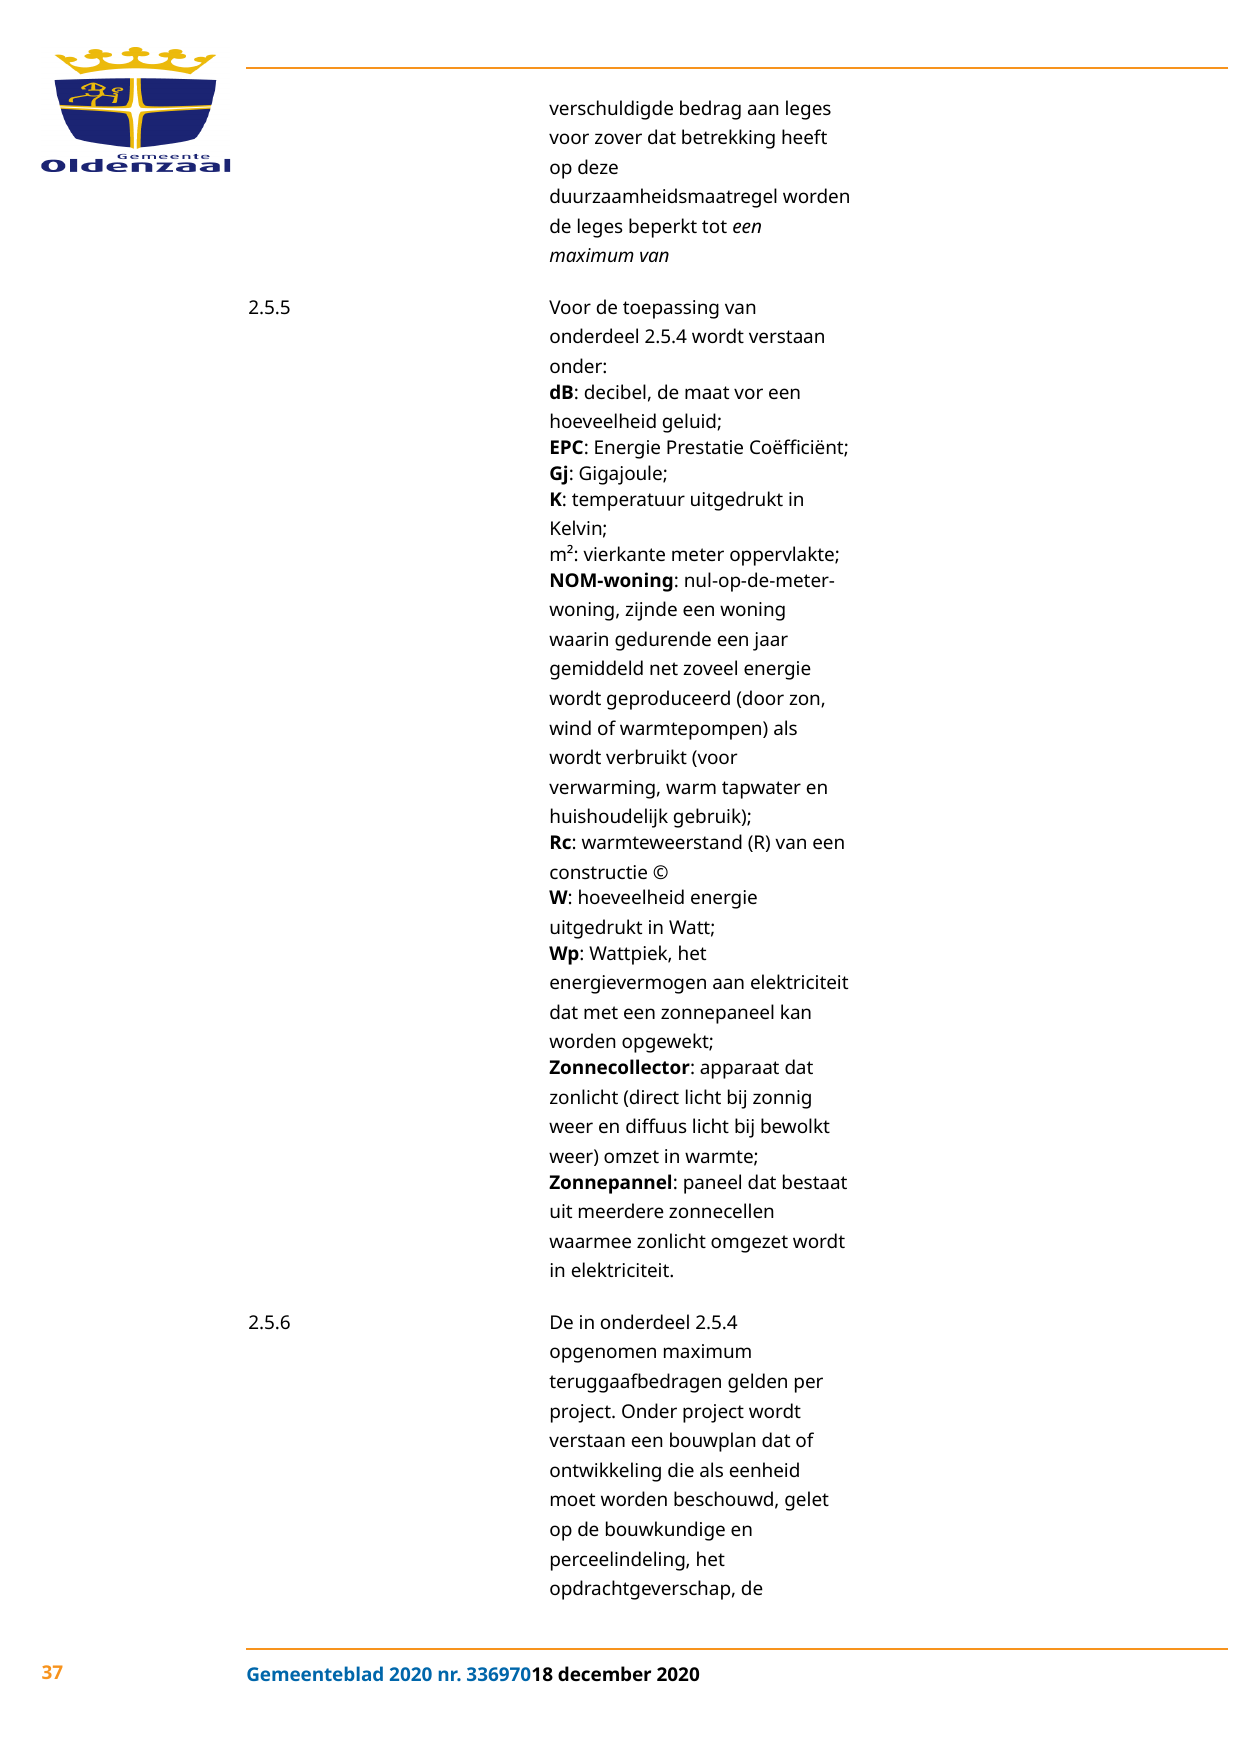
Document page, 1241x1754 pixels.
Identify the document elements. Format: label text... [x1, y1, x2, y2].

table_cell [850, 940, 1152, 1054]
table_cell [248, 541, 549, 567]
table_cell Zonnecollector: apparaat dat zonlicht (direct licht bij zonnig weer en diffuus licht bij bewolkt weer) omzet in warmte; [549, 1054, 850, 1169]
table_cell [850, 460, 1152, 486]
table_cell [850, 486, 1152, 541]
table_cell [850, 95, 1152, 268]
table_cell Gj: Gigajoule; [549, 460, 850, 486]
table_cell [248, 95, 549, 268]
table_cell K: temperatuur uitgedrukt in Kelvin; [549, 486, 850, 541]
table_cell [248, 269, 549, 294]
table_cell [850, 1054, 1152, 1169]
table_cell [850, 1283, 1152, 1309]
table_cell 2.5.6 [248, 1309, 549, 1601]
table_cell W: hoeveelheid energie uitgedrukt in Watt; [549, 885, 850, 940]
table_cell 2.5.5 [248, 294, 549, 379]
table_cell [549, 269, 850, 294]
table_cell Zonnepannel: paneel dat bestaat uit meerdere zonnecellen waarmee zonlicht omgezet wordt in elektriciteit. [549, 1169, 850, 1283]
table_cell dB: decibel, de maat vor een hoeveelheid geluid; [549, 379, 850, 434]
table_cell [248, 1283, 549, 1309]
table_cell De in onderdeel 2.5.4 opgenomen maximum teruggaafbedragen gelden per project. Onder project wordt verstaan een bouwplan dat of ontwikkeling die als eenheid moet worden beschouwd, gelet op de bouwkundige en perceelindeling, het opdrachtgeverschap, de [549, 1309, 850, 1601]
table_cell [248, 829, 549, 884]
table_cell [850, 1169, 1152, 1283]
table_cell Rc: warmteweerstand (R) van een constructie © [549, 829, 850, 884]
table_cell [850, 541, 1152, 567]
table_cell [850, 1309, 1152, 1601]
table_cell [248, 940, 549, 1054]
table_cell [248, 379, 549, 434]
table_cell [850, 829, 1152, 884]
table_cell [850, 269, 1152, 294]
table_cell [850, 379, 1152, 434]
table_cell [549, 1283, 850, 1309]
table_cell NOM-woning: nul-op-de-meter-woning, zijnde een woning waarin gedurende een jaar gemiddeld net zoveel energie wordt geproduceerd (door zon, wind of warmtepompen) als wordt verbruikt (voor verwarming, warm tapwater en huishoudelijk gebruik); [549, 567, 850, 829]
table_cell verschuldigde bedrag aan leges voor zover dat betrekking heeft op deze duurzaamheidsmaatregel worden de leges beperkt tot een maximum van [549, 95, 850, 268]
table_cell [248, 486, 549, 541]
table_cell [850, 434, 1152, 460]
table_cell [850, 567, 1152, 829]
table_cell [850, 885, 1152, 940]
table_cell [248, 460, 549, 486]
table_cell [850, 294, 1152, 379]
table_cell [248, 885, 549, 940]
table_cell EPC: Energie Prestatie Coëfficiënt; [549, 434, 850, 460]
picture [41, 47, 231, 172]
table_cell [248, 567, 549, 829]
table_cell [248, 434, 549, 460]
table_cell Voor de toepassing van onderdeel 2.5.4 wordt verstaan onder: [549, 294, 850, 379]
table_cell Wp: Wattpiek, het energievermogen aan elektriciteit dat met een zonnepaneel kan worden opgewekt; [549, 940, 850, 1054]
table_cell [248, 1169, 549, 1283]
table_cell [248, 1054, 549, 1169]
table_cell m²: vierkante meter oppervlakte; [549, 541, 850, 567]
